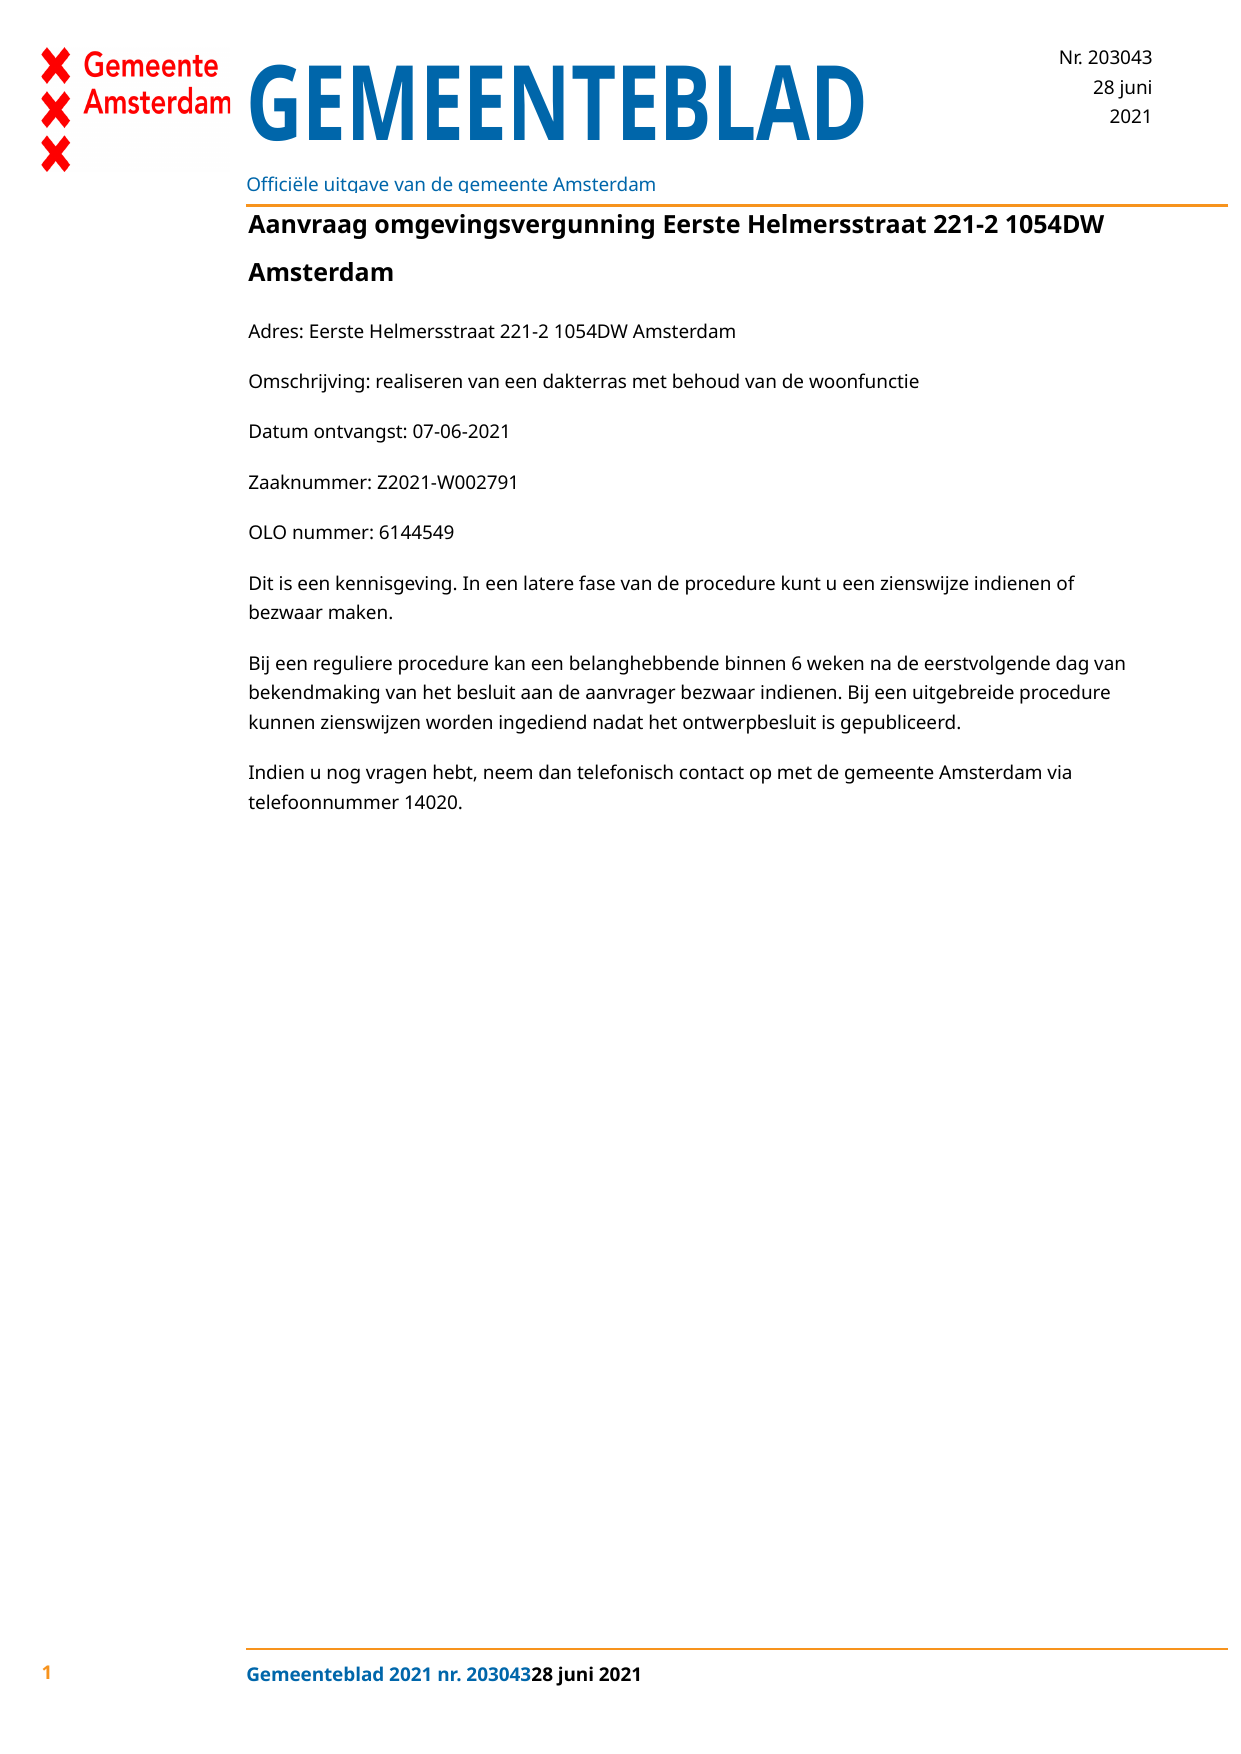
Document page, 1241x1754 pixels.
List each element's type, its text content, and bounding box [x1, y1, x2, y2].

picture [41, 47, 231, 172]
text Aanvraag omgevingsvergunning Eerste Helmersstraat 221-2 1054DW Amsterdam [248, 207, 1152, 288]
text Bij een reguliere procedure kan een belanghebbende binnen 6 weken na de eerstvolgende dag van bekendmaking van het besluit aan de aanvrager bezwaar indienen. Bij een uitgebreide procedure kunnen zienswijzen worden ingediend nadat het ontwerpbesluit is gepubliceerd. [248, 650, 1152, 735]
text OLO nummer: 6144549 [248, 519, 1152, 545]
text Omschrijving: realiseren van een dakterras met behoud van de woonfunctie [248, 368, 1152, 394]
text Zaaknummer: Z2021-W002791 [248, 469, 1152, 495]
text Dit is een kennisgeving. In een latere fase van de procedure kunt u een zienswijze indienen of bezwaar maken. [248, 570, 1152, 625]
text Indien u nog vragen hebt, neem dan telefonisch contact op met de gemeente Amsterdam via telefoonnummer 14020. [248, 759, 1152, 815]
text Adres: Eerste Helmersstraat 221-2 1054DW Amsterdam [248, 318, 1152, 344]
text Datum ontvangst: 07-06-2021 [248, 419, 1152, 444]
